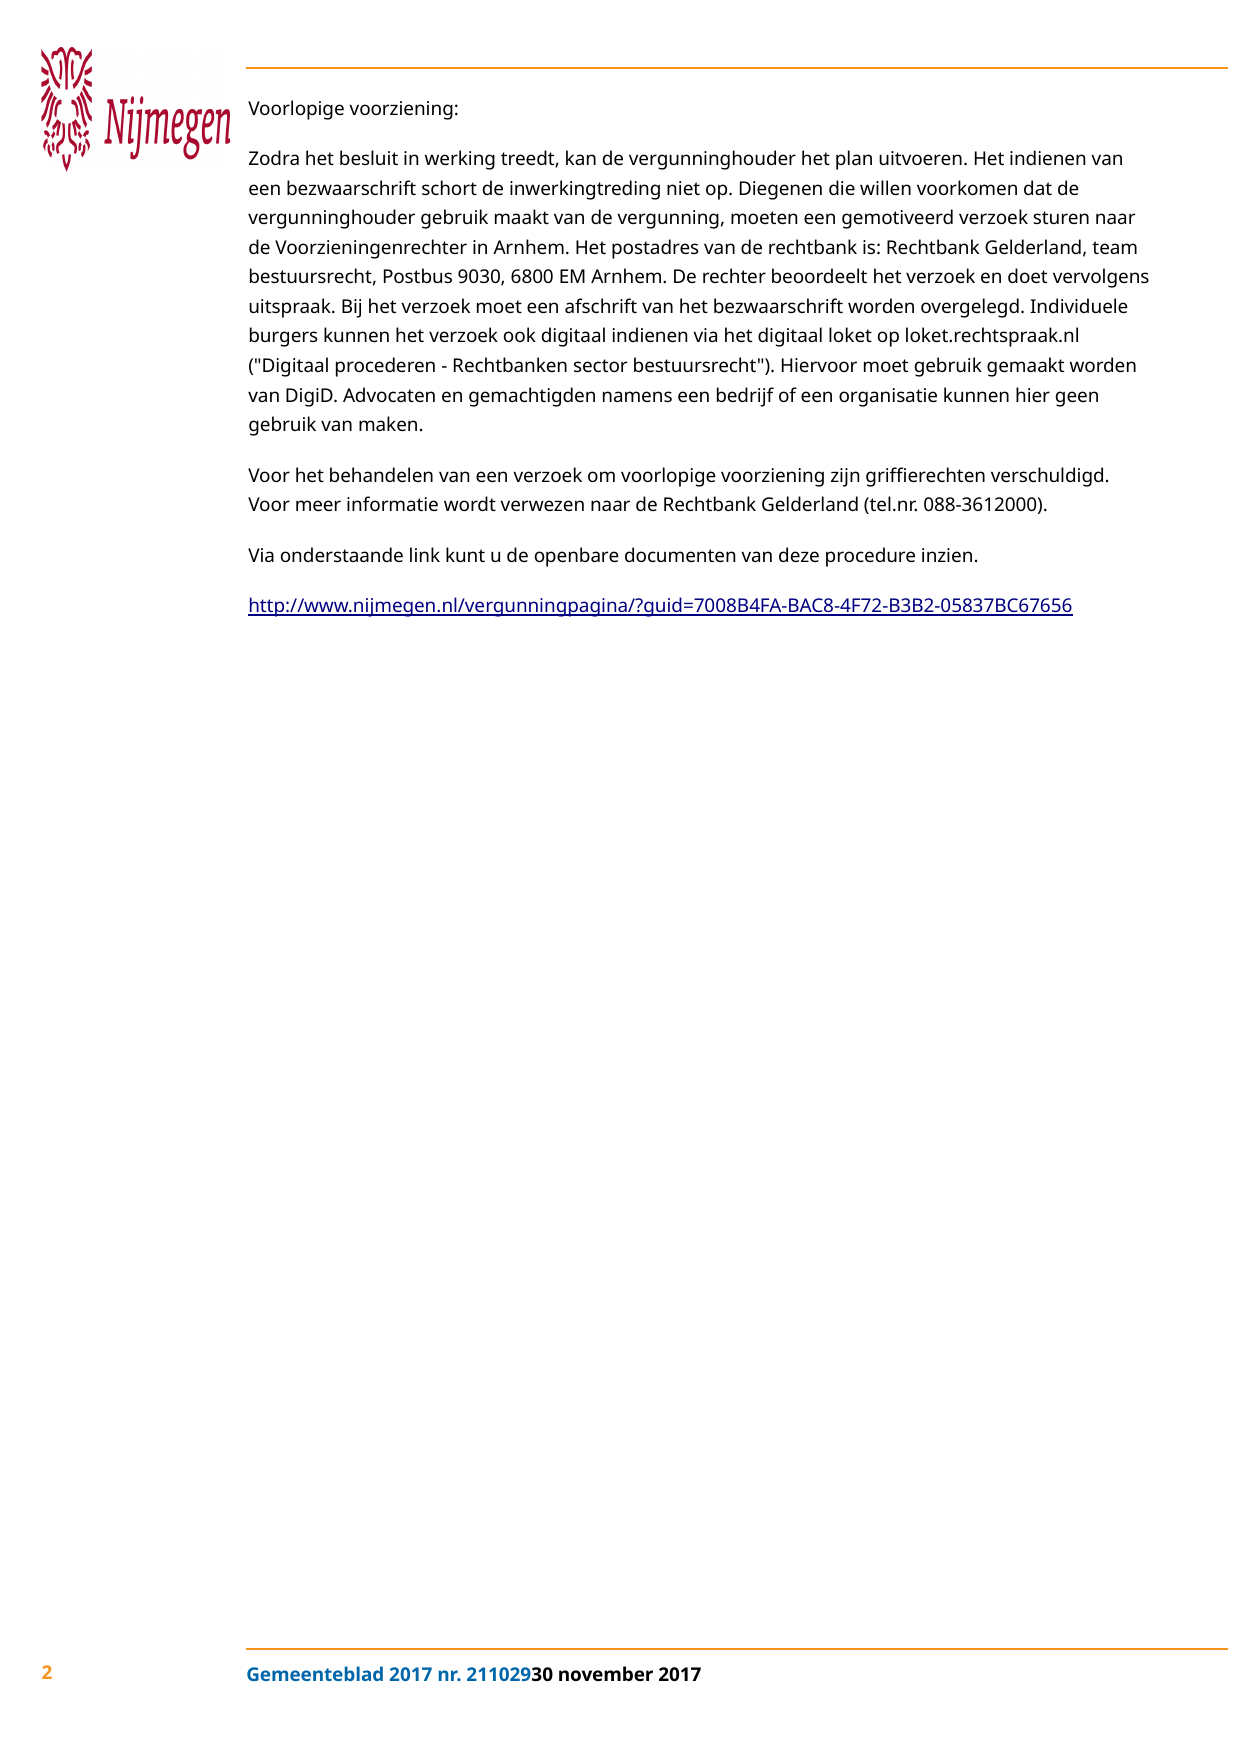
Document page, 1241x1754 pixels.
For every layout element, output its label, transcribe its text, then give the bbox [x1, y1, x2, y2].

text Voor het behandelen van een verzoek om voorlopige voorziening zijn griffierechten verschuldigd. Voor meer informatie wordt verwezen naar de Rechtbank Gelderland (tel.nr. 088-3612000). [248, 462, 1152, 517]
text Via onderstaande link kunt u de openbare documenten van deze procedure inzien. [248, 542, 1152, 568]
picture [41, 47, 231, 172]
text Zodra het besluit in werking treedt, kan de vergunninghouder het plan uitvoeren. Het indienen van een bezwaarschrift schort de inwerkingtreding niet op. Diegenen die willen voorkomen dat de vergunninghouder gebruik maakt van de vergunning, moeten een gemotiveerd verzoek sturen naar de Voorzieningenrechter in Arnhem. Het postadres van de rechtbank is: Rechtbank Gelderland, team bestuursrecht, Postbus 9030, 6800 EM Arnhem. De rechter beoordeelt het verzoek en doet vervolgens uitspraak. Bij het verzoek moet een afschrift van het bezwaarschrift worden overgelegd. Individuele burgers kunnen het verzoek ook digitaal indienen via het digitaal loket op loket.rechtspraak.nl ("Digitaal procederen - Rechtbanken sector bestuursrecht"). Hiervoor moet gebruik gemaakt worden van DigiD. Advocaten en gemachtigden namens een bedrijf of een organisatie kunnen hier geen gebruik van maken. [248, 145, 1152, 437]
text http://www.nijmegen.nl/vergunningpagina/?guid=7008B4FA-BAC8-4F72-B3B2-05837BC67656 [248, 592, 1152, 618]
text Voorlopige voorziening: [248, 95, 1152, 121]
